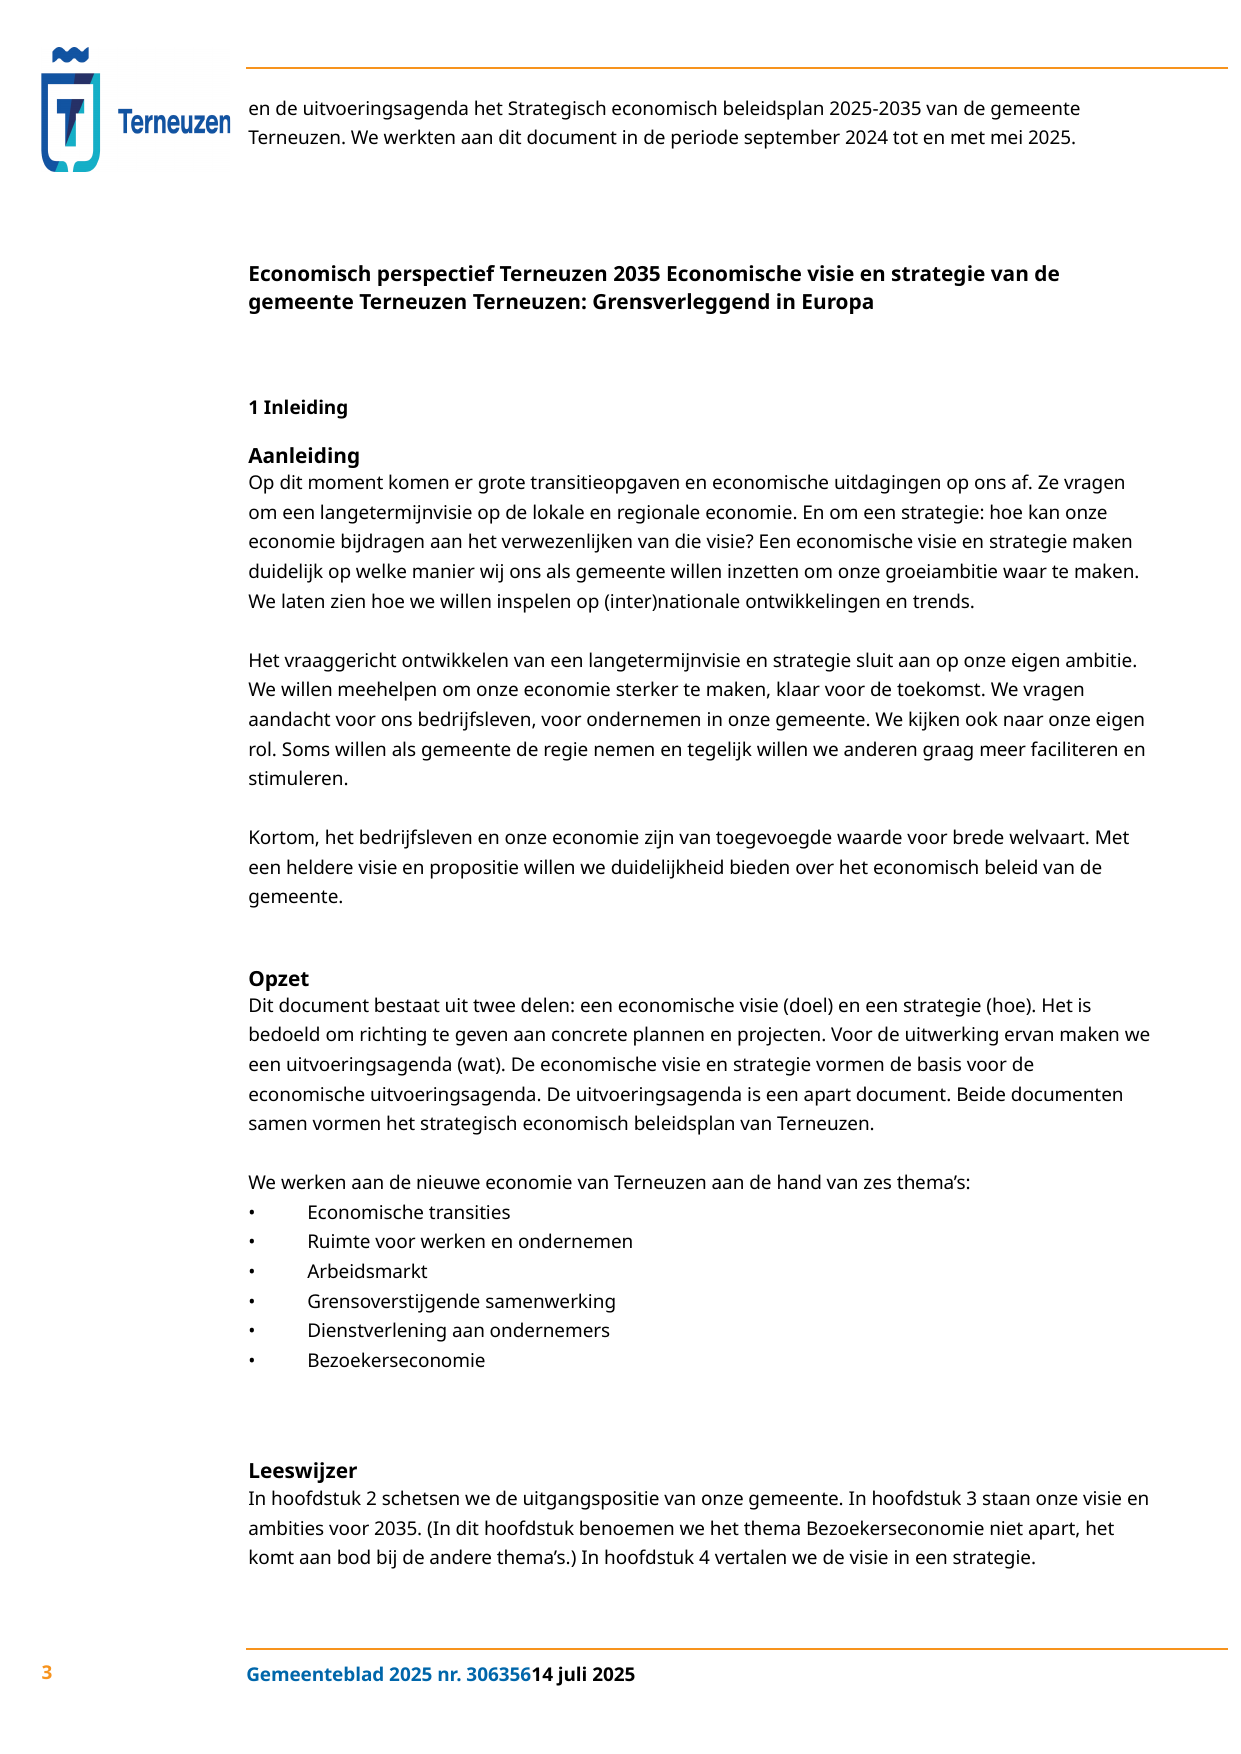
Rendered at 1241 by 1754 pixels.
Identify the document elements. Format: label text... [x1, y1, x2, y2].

list Ruimte voor werken en ondernemen [248, 1229, 1152, 1254]
text Leeswijzer [248, 1457, 1152, 1485]
text Kortom, het bedrijfsleven en onze economie zijn van toegevoegde waarde voor brede welvaart. Met een heldere visie en propositie willen we duidelijkheid bieden over het economisch beleid van de gemeente. [248, 824, 1152, 909]
text Opzet [248, 964, 1152, 992]
text 1 Inleiding [248, 394, 1152, 420]
list Dienstverlening aan ondernemers [248, 1317, 1152, 1343]
list Economische transities [248, 1199, 1152, 1225]
picture [41, 47, 231, 172]
list Bezoekerseconomie [248, 1347, 1152, 1373]
text We werken aan de nieuwe economie van Terneuzen aan de hand van zes thema’s: [248, 1169, 1152, 1195]
text In hoofdstuk 2 schetsen we de uitgangspositie van onze gemeente. In hoofdstuk 3 staan onze visie en ambities voor 2035. (In dit hoofdstuk benoemen we het thema Bezoekerseconomie niet apart, het komt aan bod bij de andere thema’s.) In hoofdstuk 4 vertalen we de visie in een strategie. [248, 1485, 1152, 1570]
list Arbeidsmarkt [248, 1258, 1152, 1284]
text Aanleiding [248, 441, 1152, 469]
text en de uitvoeringsagenda het Strategisch economisch beleidsplan 2025-2035 van de gemeente Terneuzen. We werkten aan dit document in de periode september 2024 tot en met mei 2025. [248, 95, 1152, 150]
text Het vraaggericht ontwikkelen van een langetermijnvisie en strategie sluit aan op onze eigen ambitie. We willen meehelpen om onze economie sterker te maken, klaar voor de toekomst. We vragen aandacht voor ons bedrijfsleven, voor ondernemen in onze gemeente. We kijken ook naar onze eigen rol. Soms willen als gemeente de regie nemen en tegelijk willen we anderen graag meer faciliteren en stimuleren. [248, 647, 1152, 791]
text Dit document bestaat uit twee delen: een economische visie (doel) en een strategie (hoe). Het is bedoeld om richting te geven aan concrete plannen en projecten. Voor de uitwerking ervan maken we een uitvoeringsagenda (wat). De economische visie en strategie vormen de basis voor de economische uitvoeringsagenda. De uitvoeringsagenda is een apart document. Beide documenten samen vormen het strategisch economisch beleidsplan van Terneuzen. [248, 992, 1152, 1136]
text Op dit moment komen er grote transitieopgaven en economische uitdagingen op ons af. Ze vragen om een langetermijnvisie op de lokale en regionale economie. En om een strategie: hoe kan onze economie bijdragen aan het verwezenlijken van die visie? Een economische visie en strategie maken duidelijk op welke manier wij ons als gemeente willen inzetten om onze groeiambitie waar te maken. We laten zien hoe we willen inspelen op (inter)nationale ontwikkelingen en trends. [248, 469, 1152, 613]
list Grensoverstijgende samenwerking [248, 1288, 1152, 1314]
text Economisch perspectief Terneuzen 2035 Economische visie en strategie van de gemeente Terneuzen Terneuzen: Grensverleggend in Europa [248, 259, 1152, 316]
